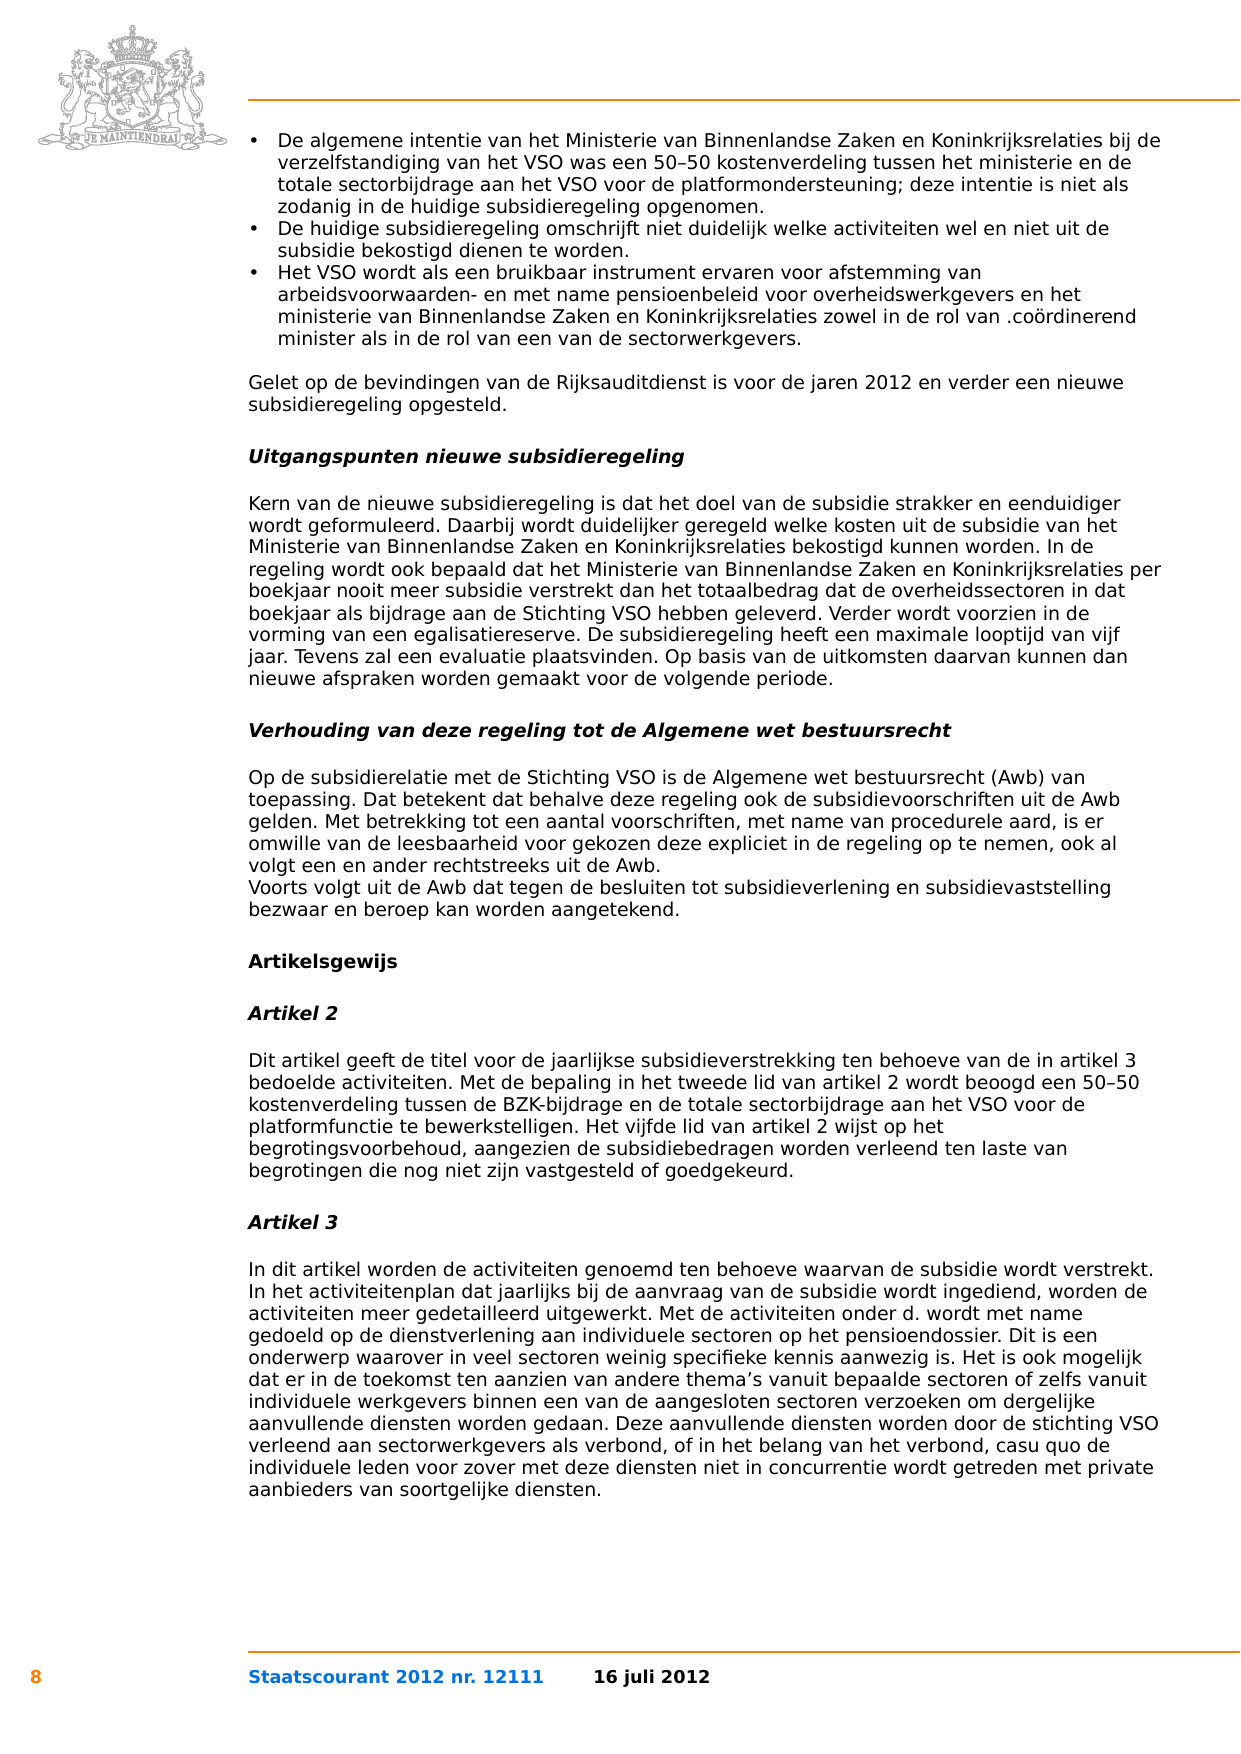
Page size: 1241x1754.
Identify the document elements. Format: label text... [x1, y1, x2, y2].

subtitle Artikel 2 [248, 1003, 1163, 1025]
text Gelet op de bevindingen van de Rijksauditdienst is voor de jaren 2012 en verder een nieuwe subsidieregeling opgesteld. [248, 372, 1163, 416]
text Op de subsidierelatie met de Stichting VSO is de Algemene wet bestuursrecht (Awb) van toepassing. Dat betekent dat behalve deze regeling ook de subsidievoorschriften uit de Awb gelden. Met betrekking tot een aantal voorschriften, met name van procedurele aard, is er omwille van de leesbaarheid voor gekozen deze expliciet in de regeling op te nemen, ook al volgt een en ander rechtstreeks uit de Awb. [248, 767, 1163, 877]
text In dit artikel worden de activiteiten genoemd ten behoeve waarvan de subsidie wordt verstrekt. In het activiteitenplan dat jaarlijks bij de aanvraag van de subsidie wordt ingediend, worden de activiteiten meer gedetailleerd uitgewerkt. Met de activiteiten onder d. wordt met name gedoeld op de dienstverlening aan individuele sectoren op het pensioendossier. Dit is een onderwerp waarover in veel sectoren weinig specifieke kennis aanwezig is. Het is ook mogelijk dat er in de toekomst ten aanzien van andere thema’s vanuit bepaalde sectoren of zelfs vanuit individuele werkgevers binnen een van de aangesloten sectoren verzoeken om dergelijke aanvullende diensten worden gedaan. Deze aanvullende diensten worden door de stichting VSO verleend aan sectorwerkgevers als verbond, of in het belang van het verbond, casu quo de individuele leden voor zover met deze diensten niet in concurrentie wordt getreden met private aanbieders van soortgelijke diensten. [248, 1259, 1163, 1501]
subtitle Artikel 3 [248, 1212, 1163, 1234]
subtitle Uitgangspunten nieuwe subsidieregeling [248, 446, 1163, 467]
text • De huidige subsidieregeling omschrijft niet duidelijk welke activiteiten wel en niet uit de subsidie bekostigd dienen te worden. [248, 218, 1163, 262]
text • De algemene intentie van het Ministerie van Binnenlandse Zaken en Koninkrijksrelaties bij de verzelfstandiging van het VSO was een 50–50 kostenverdeling tussen het ministerie en de totale sectorbijdrage aan het VSO voor de platformondersteuning; deze intentie is niet als zodanig in de huidige subsidieregeling opgenomen. [248, 130, 1163, 218]
text Dit artikel geeft de titel voor de jaarlijkse subsidieverstrekking ten behoeve van de in artikel 3 bedoelde activiteiten. Met de bepaling in het tweede lid van artikel 2 wordt beoogd een 50–50 kostenverdeling tussen de BZK-bijdrage en de totale sectorbijdrage aan het VSO voor de platformfunctie te bewerkstelligen. Het vijfde lid van artikel 2 wijst op het begrotingsvoorbehoud, aangezien de subsidiebedragen worden verleend ten laste van begrotingen die nog niet zijn vastgesteld of goedgekeurd. [248, 1050, 1163, 1182]
subtitle Artikelsgewijs [248, 951, 1163, 973]
subtitle Verhouding van deze regeling tot de Algemene wet bestuursrecht [248, 720, 1163, 742]
text • Het VSO wordt als een bruikbaar instrument ervaren voor afstemming van arbeidsvoorwaarden- en met name pensioenbeleid voor overheidswerkgevers en het ministerie van Binnenlandse Zaken en Koninkrijksrelaties zowel in de rol van .coördinerend minister als in de rol van een van de sectorwerkgevers. [248, 262, 1163, 350]
text Voorts volgt uit de Awb dat tegen de besluiten tot subsidieverlening en subsidievaststelling bezwaar en beroep kan worden aangetekend. [248, 877, 1163, 921]
text Kern van de nieuwe subsidieregeling is dat het doel van de subsidie strakker en eenduidiger wordt geformuleerd. Daarbij wordt duidelijker geregeld welke kosten uit de subsidie van het Ministerie van Binnenlandse Zaken en Koninkrijksrelaties bekostigd kunnen worden. In de regeling wordt ook bepaald dat het Ministerie van Binnenlandse Zaken en Koninkrijksrelaties per boekjaar nooit meer subsidie verstrekt dan het totaalbedrag dat de overheidssectoren in dat boekjaar als bijdrage aan de Stichting VSO hebben geleverd. Verder wordt voorzien in de vorming van een egalisatiereserve. De subsidieregeling heeft een maximale looptijd van vijf jaar. Tevens zal een evaluatie plaatsvinden. Op basis van de uitkomsten daarvan kunnen dan nieuwe afspraken worden gemaakt voor de volgende periode. [248, 492, 1163, 690]
picture [38, 25, 227, 150]
